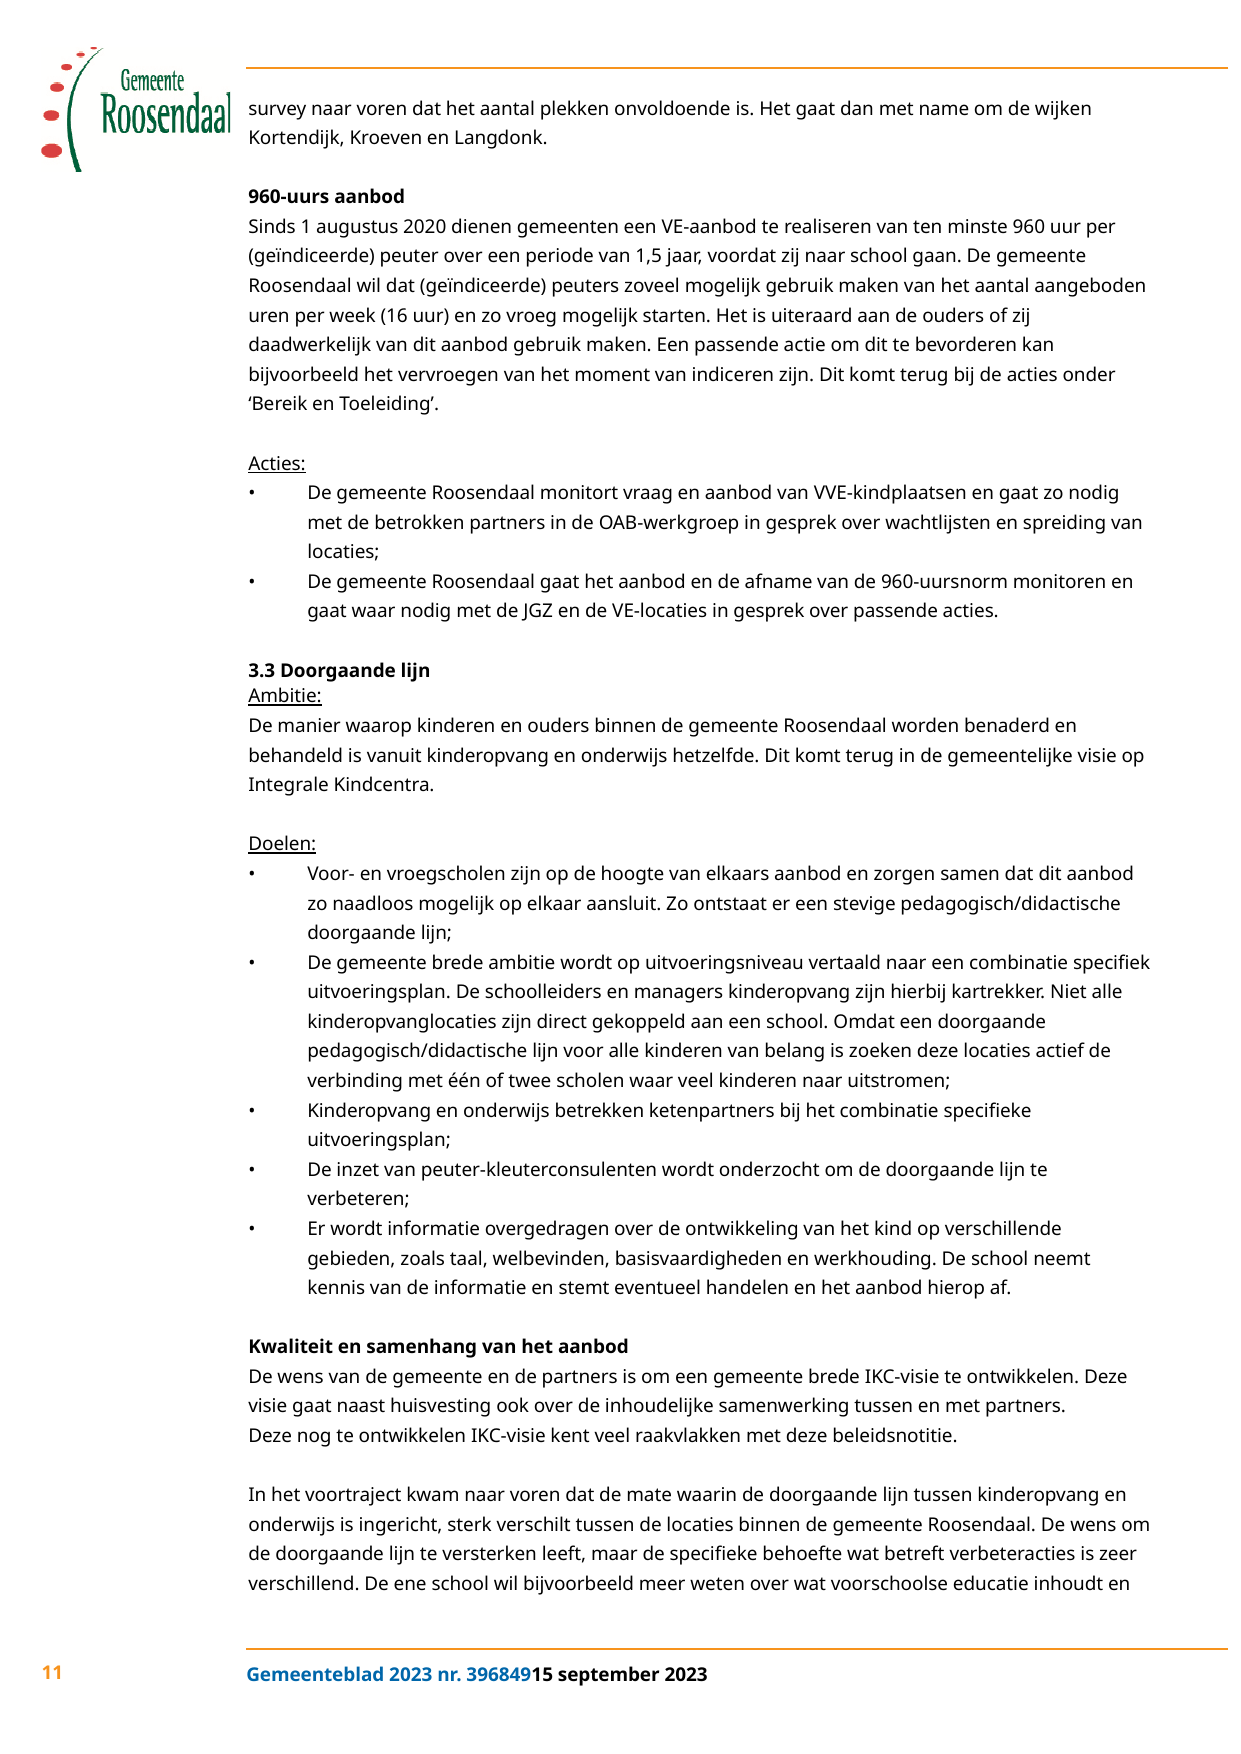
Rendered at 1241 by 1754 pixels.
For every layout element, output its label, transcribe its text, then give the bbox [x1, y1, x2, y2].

text Kwaliteit en samenhang van het aanbod [248, 1333, 1152, 1359]
list De inzet van peuter-kleuterconsulenten wordt onderzocht om de doorgaande lijn te verbeteren; [248, 1156, 1152, 1211]
text Acties: [248, 450, 1152, 476]
list Er wordt informatie overgedragen over de ontwikkeling van het kind op verschillende gebieden, zoals taal, welbevinden, basisvaardigheden en werkhouding. De school neemt kennis van de informatie en stemt eventueel handelen en het aanbod hierop af. [248, 1215, 1152, 1300]
list De gemeente Roosendaal monitort vraag en aanbod van VVE-kindplaatsen en gaat zo nodig met de betrokken partners in de OAB-werkgroep in gesprek over wachtlijsten en spreiding van locaties; [248, 479, 1152, 564]
text De manier waarop kinderen en ouders binnen de gemeente Roosendaal worden benaderd en behandeld is vanuit kinderopvang en onderwijs hetzelfde. Dit komt terug in de gemeentelijke visie op Integrale Kindcentra. [248, 712, 1152, 797]
list De gemeente brede ambitie wordt op uitvoeringsniveau vertaald naar een combinatie specifiek uitvoeringsplan. De schoolleiders en managers kinderopvang zijn hierbij kartrekker. Niet alle kinderopvanglocaties zijn direct gekoppeld aan een school. Omdat een doorgaande pedagogisch/didactische lijn voor alle kinderen van belang is zoeken deze locaties actief de verbinding met één of twee scholen waar veel kinderen naar uitstromen; [248, 949, 1152, 1093]
list Voor- en vroegscholen zijn op de hoogte van elkaars aanbod en zorgen samen dat dit aanbod zo naadloos mogelijk op elkaar aansluit. Zo ontstaat er een stevige pedagogisch/didactische doorgaande lijn; [248, 860, 1152, 945]
text De wens van de gemeente en de partners is om een gemeente brede IKC-visie te ontwikkelen. Deze visie gaat naast huisvesting ook over de inhoudelijke samenwerking tussen en met partners. [248, 1363, 1152, 1418]
picture [41, 47, 231, 172]
text Doelen: [248, 831, 1152, 856]
list De gemeente Roosendaal gaat het aanbod en de afname van de 960-uursnorm monitoren en gaat waar nodig met de JGZ en de VE-locaties in gesprek over passende acties. [248, 568, 1152, 623]
text 960-uurs aanbod [248, 183, 1152, 209]
text Sinds 1 augustus 2020 dienen gemeenten een VE-aanbod te realiseren van ten minste 960 uur per (geïndiceerde) peuter over een periode van 1,5 jaar, voordat zij naar school gaan. De gemeente Roosendaal wil dat (geïndiceerde) peuters zoveel mogelijk gebruik maken van het aantal aangeboden uren per week (16 uur) en zo vroeg mogelijk starten. Het is uiteraard aan de ouders of zij daadwerkelijk van dit aanbod gebruik maken. Een passende actie om dit te bevorderen kan bijvoorbeeld het vervroegen van het moment van indiceren zijn. Dit komt terug bij de acties onder ‘Bereik en Toeleiding’. [248, 213, 1152, 416]
text In het voortraject kwam naar voren dat de mate waarin de doorgaande lijn tussen kinderopvang en onderwijs is ingericht, sterk verschilt tussen de locaties binnen de gemeente Roosendaal. De wens om de doorgaande lijn te versterken leeft, maar de specifieke behoefte wat betreft verbeteracties is zeer verschillend. De ene school wil bijvoorbeeld meer weten over wat voorschoolse educatie inhoudt en [248, 1481, 1152, 1596]
text Ambitie: [248, 683, 1152, 708]
text survey naar voren dat het aantal plekken onvoldoende is. Het gaat dan met name om de wijken Kortendijk, Kroeven en Langdonk. [248, 95, 1152, 150]
text Deze nog te ontwikkelen IKC-visie kent veel raakvlakken met deze beleidsnotitie. [248, 1422, 1152, 1448]
list Kinderopvang en onderwijs betrekken ketenpartners bij het combinatie specifieke uitvoeringsplan; [248, 1097, 1152, 1152]
text 3.3 Doorgaande lijn [248, 657, 1152, 683]
